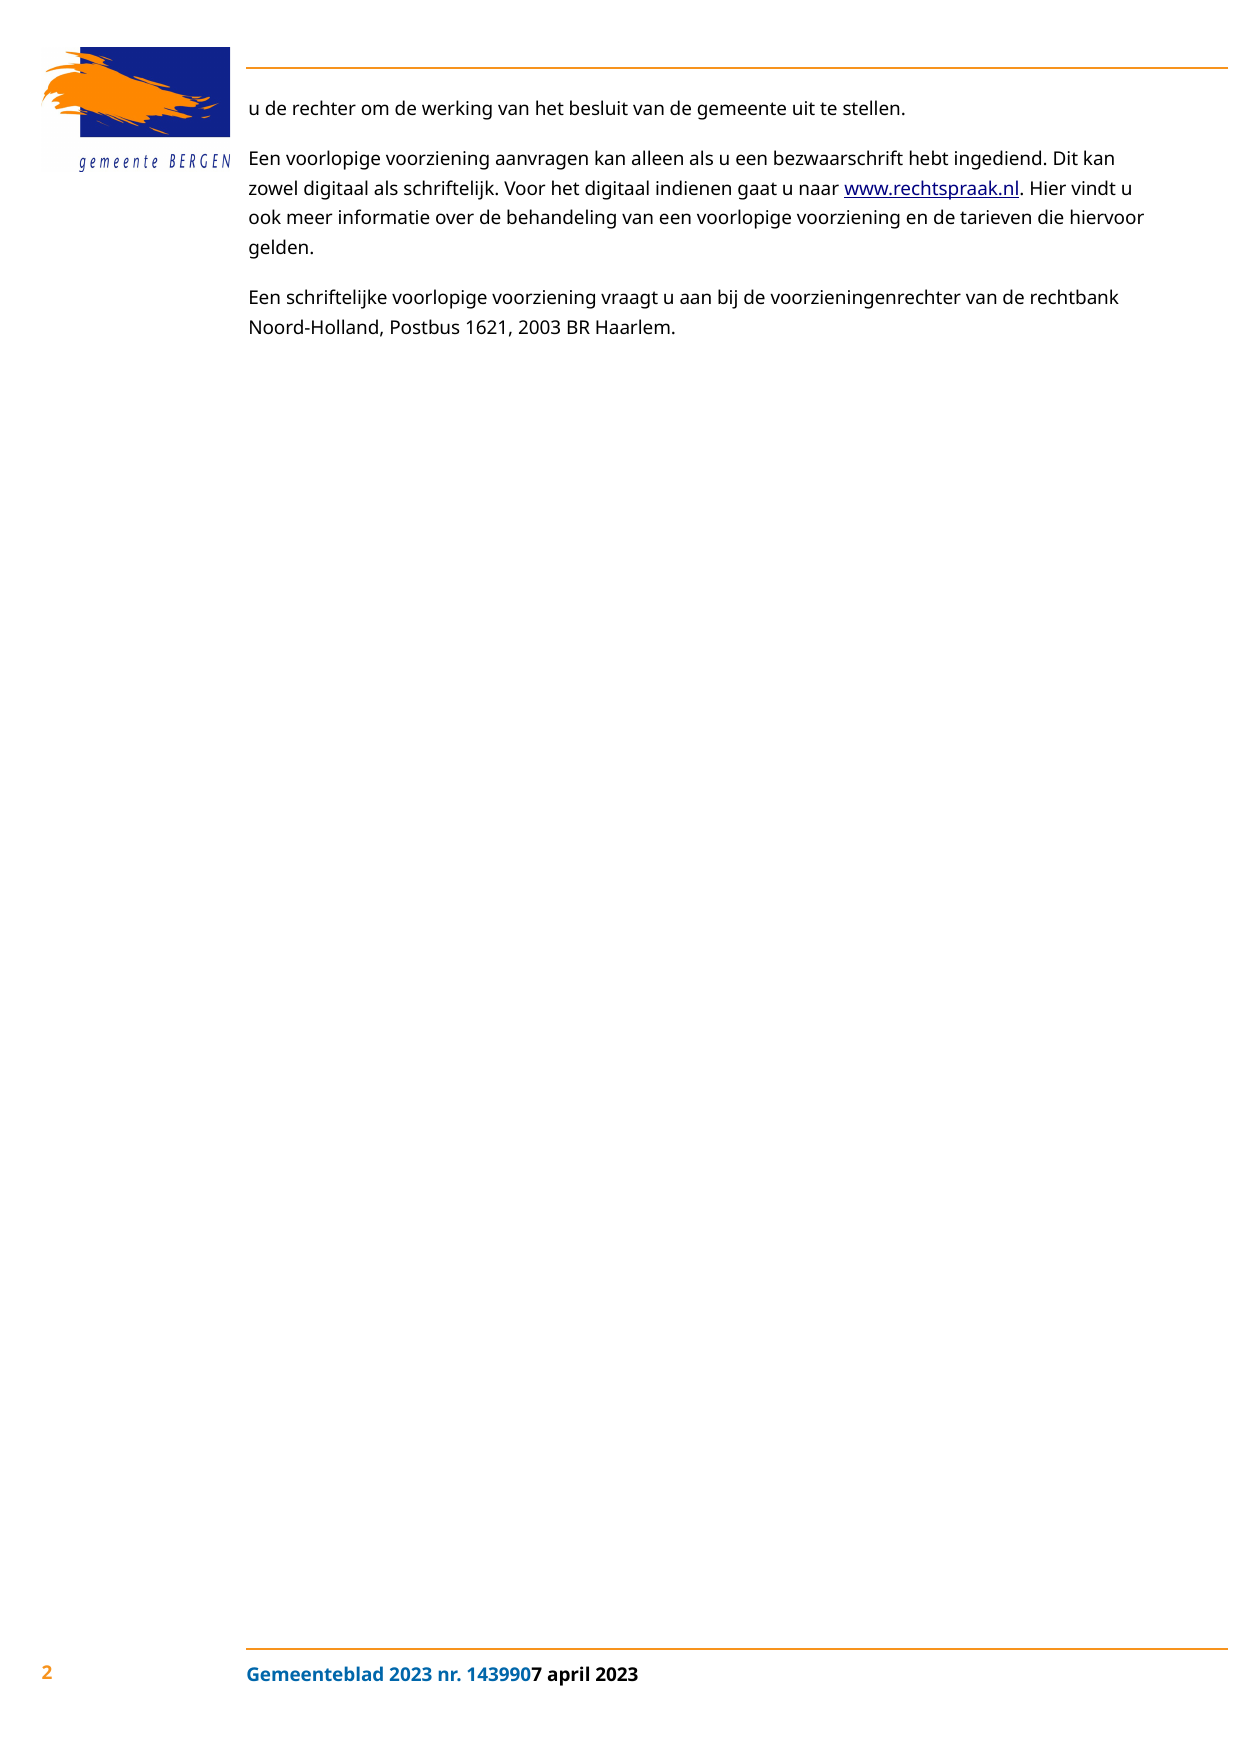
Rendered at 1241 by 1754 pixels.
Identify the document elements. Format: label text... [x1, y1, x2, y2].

picture [41, 47, 231, 172]
text Een voorlopige voorziening aanvragen kan alleen als u een bezwaarschrift hebt ingediend. Dit kan zowel digitaal als schriftelijk. Voor het digitaal indienen gaat u naar www.rechtspraak.nl. Hier vindt u ook meer informatie over de behandeling van een voorlopige voorziening en de tarieven die hiervoor gelden. [248, 145, 1152, 260]
text u de rechter om de werking van het besluit van de gemeente uit te stellen. [248, 95, 1152, 121]
text Een schriftelijke voorlopige voorziening vraagt u aan bij de voorzieningenrechter van de rechtbank Noord-Holland, Postbus 1621, 2003 BR Haarlem. [248, 284, 1152, 340]
